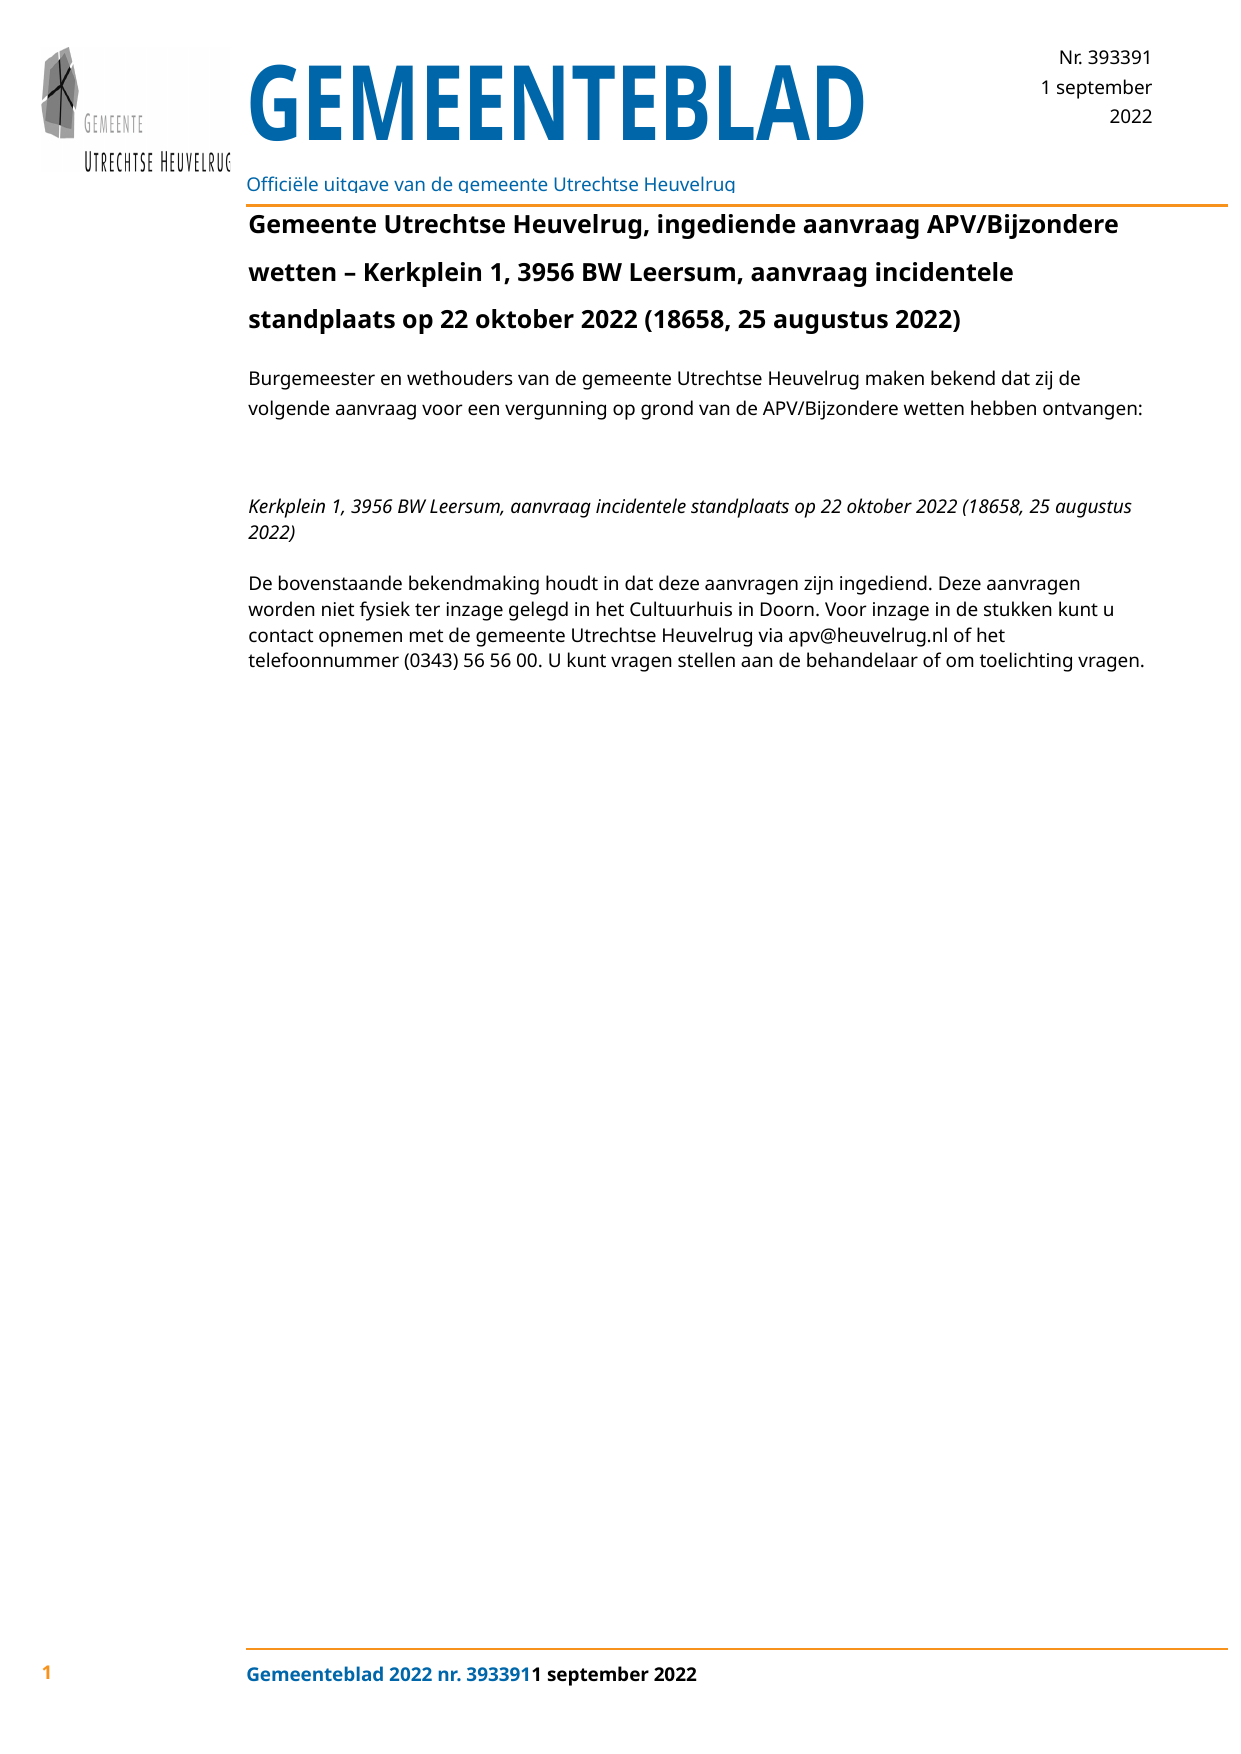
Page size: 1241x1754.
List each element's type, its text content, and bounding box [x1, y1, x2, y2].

text De bovenstaande bekendmaking houdt in dat deze aanvragen zijn ingediend. Deze aanvragen worden niet fysiek ter inzage gelegd in het Cultuurhuis in Doorn. Voor inzage in de stukken kunt u contact opnemen met de gemeente Utrechtse Heuvelrug via apv@heuvelrug.nl of het telefoonnummer (0343) 56 56 00. U kunt vragen stellen aan de behandelaar of om toelichting vragen. [248, 571, 1152, 673]
text Kerkplein 1, 3956 BW Leersum, aanvraag incidentele standplaats op 22 oktober 2022 (18658, 25 augustus 2022) [248, 493, 1152, 545]
text Gemeente Utrechtse Heuvelrug, ingediende aanvraag APV/Bijzondere wetten – Kerkplein 1, 3956 BW Leersum, aanvraag incidentele standplaats op 22 oktober 2022 (18658, 25 augustus 2022) [248, 207, 1152, 336]
text Burgemeester en wethouders van de gemeente Utrechtse Heuvelrug maken bekend dat zij de volgende aanvraag voor een vergunning op grond van de APV/Bijzondere wetten hebben ontvangen: [248, 366, 1152, 421]
picture [41, 47, 231, 172]
